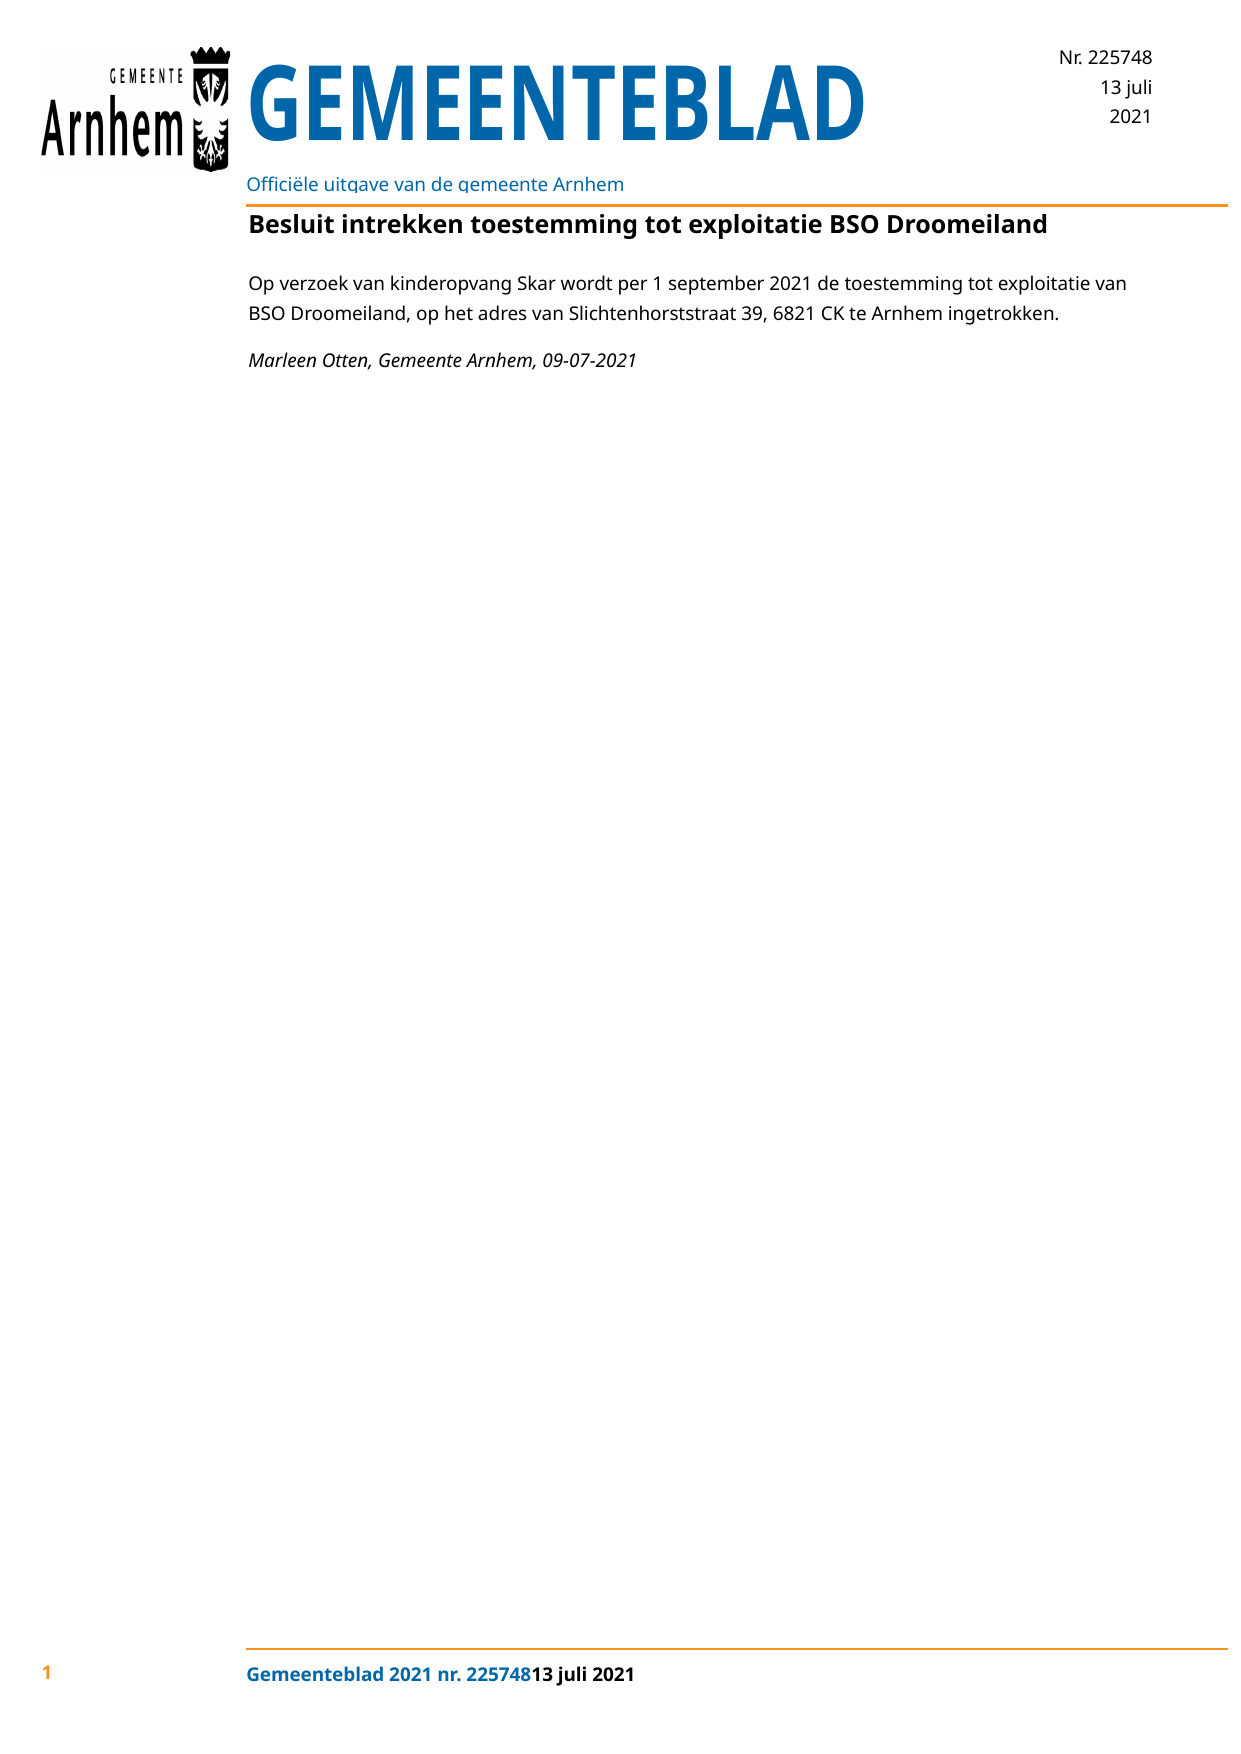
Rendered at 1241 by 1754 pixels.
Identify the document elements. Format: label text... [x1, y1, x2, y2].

text Op verzoek van kinderopvang Skar wordt per 1 september 2021 de toestemming tot exploitatie van BSO Droomeiland, op het adres van Slichtenhorststraat 39, 6821 CK te Arnhem ingetrokken. [248, 270, 1152, 326]
text Besluit intrekken toestemming tot exploitatie BSO Droomeiland [248, 207, 1152, 241]
text Marleen Otten, Gemeente Arnhem, 09-07-2021 [248, 348, 1152, 373]
picture [41, 47, 231, 172]
